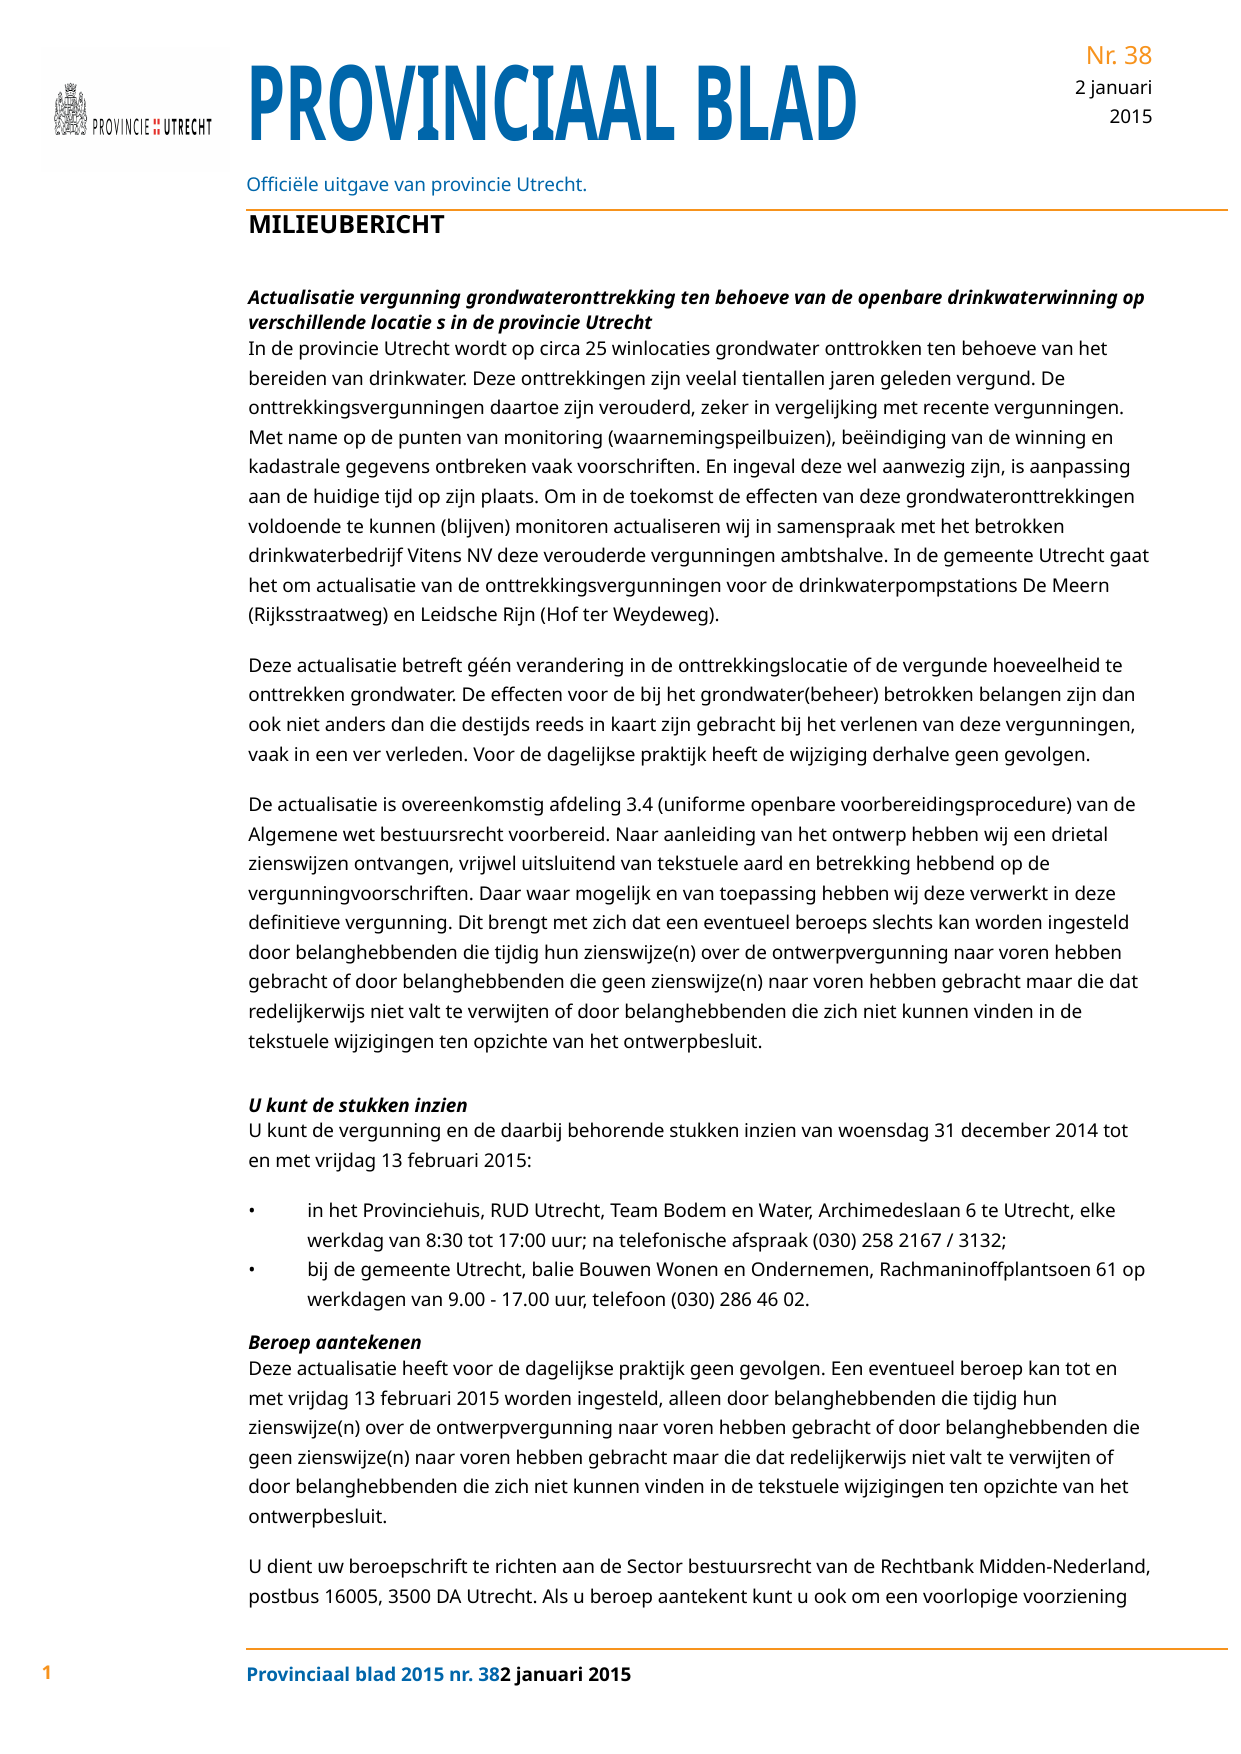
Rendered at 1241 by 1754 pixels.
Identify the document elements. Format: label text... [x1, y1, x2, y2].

list in het Provinciehuis, RUD Utrecht, Team Bodem en Water, Archimedeslaan 6 te Utrecht, elke werkdag van 8:30 tot 17:00 uur; na telefonische afspraak (030) 258 2167 / 3132; [248, 1197, 1152, 1253]
text Beroep aantekenen [248, 1329, 1152, 1355]
text Actualisatie vergunning grondwateronttrekking ten behoeve van de openbare drinkwaterwinning op verschillende locatie s in de provincie Utrecht [248, 284, 1152, 335]
text In de provincie Utrecht wordt op circa 25 winlocaties grondwater onttrokken ten behoeve van het bereiden van drinkwater. Deze onttrekkingen zijn veelal tientallen jaren geleden vergund. De onttrekkingsvergunningen daartoe zijn verouderd, zeker in vergelijking met recente vergunningen. Met name op de punten van monitoring (waarnemingspeilbuizen), beëindiging van de winning en kadastrale gegevens ontbreken vaak voorschriften. En ingeval deze wel aanwezig zijn, is aanpassing aan de huidige tijd op zijn plaats. Om in de toekomst de effecten van deze grondwateronttrekkingen voldoende te kunnen (blijven) monitoren actualiseren wij in samenspraak met het betrokken drinkwaterbedrijf Vitens NV deze verouderde vergunningen ambtshalve. In de gemeente Utrecht gaat het om actualisatie van de onttrekkingsvergunningen voor de drinkwaterpompstations De Meern (Rijksstraatweg) en Leidsche Rijn (Hof ter Weydeweg). [248, 335, 1152, 627]
text U kunt de vergunning en de daarbij behorende stukken inzien van woensdag 31 december 2014 tot en met vrijdag 13 februari 2015: [248, 1117, 1152, 1173]
text Deze actualisatie betreft géén verandering in de onttrekkingslocatie of de vergunde hoeveelheid te onttrekken grondwater. De effecten voor de bij het grondwater(beheer) betrokken belangen zijn dan ook niet anders dan die destijds reeds in kaart zijn gebracht bij het verlenen van deze vergunningen, vaak in een ver verleden. Voor de dagelijkse praktijk heeft de wijziging derhalve geen gevolgen. [248, 652, 1152, 766]
text Deze actualisatie heeft voor de dagelijkse praktijk geen gevolgen. Een eventueel beroep kan tot en met vrijdag 13 februari 2015 worden ingesteld, alleen door belanghebbenden die tijdig hun zienswijze(n) over de ontwerpvergunning naar voren hebben gebracht of door belanghebbenden die geen zienswijze(n) naar voren hebben gebracht maar die dat redelijkerwijs niet valt te verwijten of door belanghebbenden die zich niet kunnen vinden in de tekstuele wijzigingen ten opzichte van het ontwerpbesluit. [248, 1355, 1152, 1529]
text De actualisatie is overeenkomstig afdeling 3.4 (uniforme openbare voorbereidingsprocedure) van de Algemene wet bestuursrecht voorbereid. Naar aanleiding van het ontwerp hebben wij een drietal zienswijzen ontvangen, vrijwel uitsluitend van tekstuele aard en betrekking hebbend op de vergunningvoorschriften. Daar waar mogelijk en van toepassing hebben wij deze verwerkt in deze definitieve vergunning. Dit brengt met zich dat een eventueel beroeps slechts kan worden ingesteld door belanghebbenden die tijdig hun zienswijze(n) over de ontwerpvergunning naar voren hebben gebracht of door belanghebbenden die geen zienswijze(n) naar voren hebben gebracht maar die dat redelijkerwijs niet valt te verwijten of door belanghebbenden die zich niet kunnen vinden in de tekstuele wijzigingen ten opzichte van het ontwerpbesluit. [248, 791, 1152, 1053]
list bij de gemeente Utrecht, balie Bouwen Wonen en Ondernemen, Rachmaninoffplantsoen 61 op werkdagen van 9.00 - 17.00 uur, telefoon (030) 286 46 02. [248, 1257, 1152, 1312]
picture [41, 47, 231, 172]
text U dient uw beroepschrift te richten aan de Sector bestuursrecht van de Rechtbank Midden-Nederland, postbus 16005, 3500 DA Utrecht. Als u beroep aantekent kunt u ook om een voorlopige voorziening [248, 1553, 1152, 1609]
text U kunt de stukken inzien [248, 1092, 1152, 1117]
text MILIEUBERICHT [248, 211, 1152, 241]
